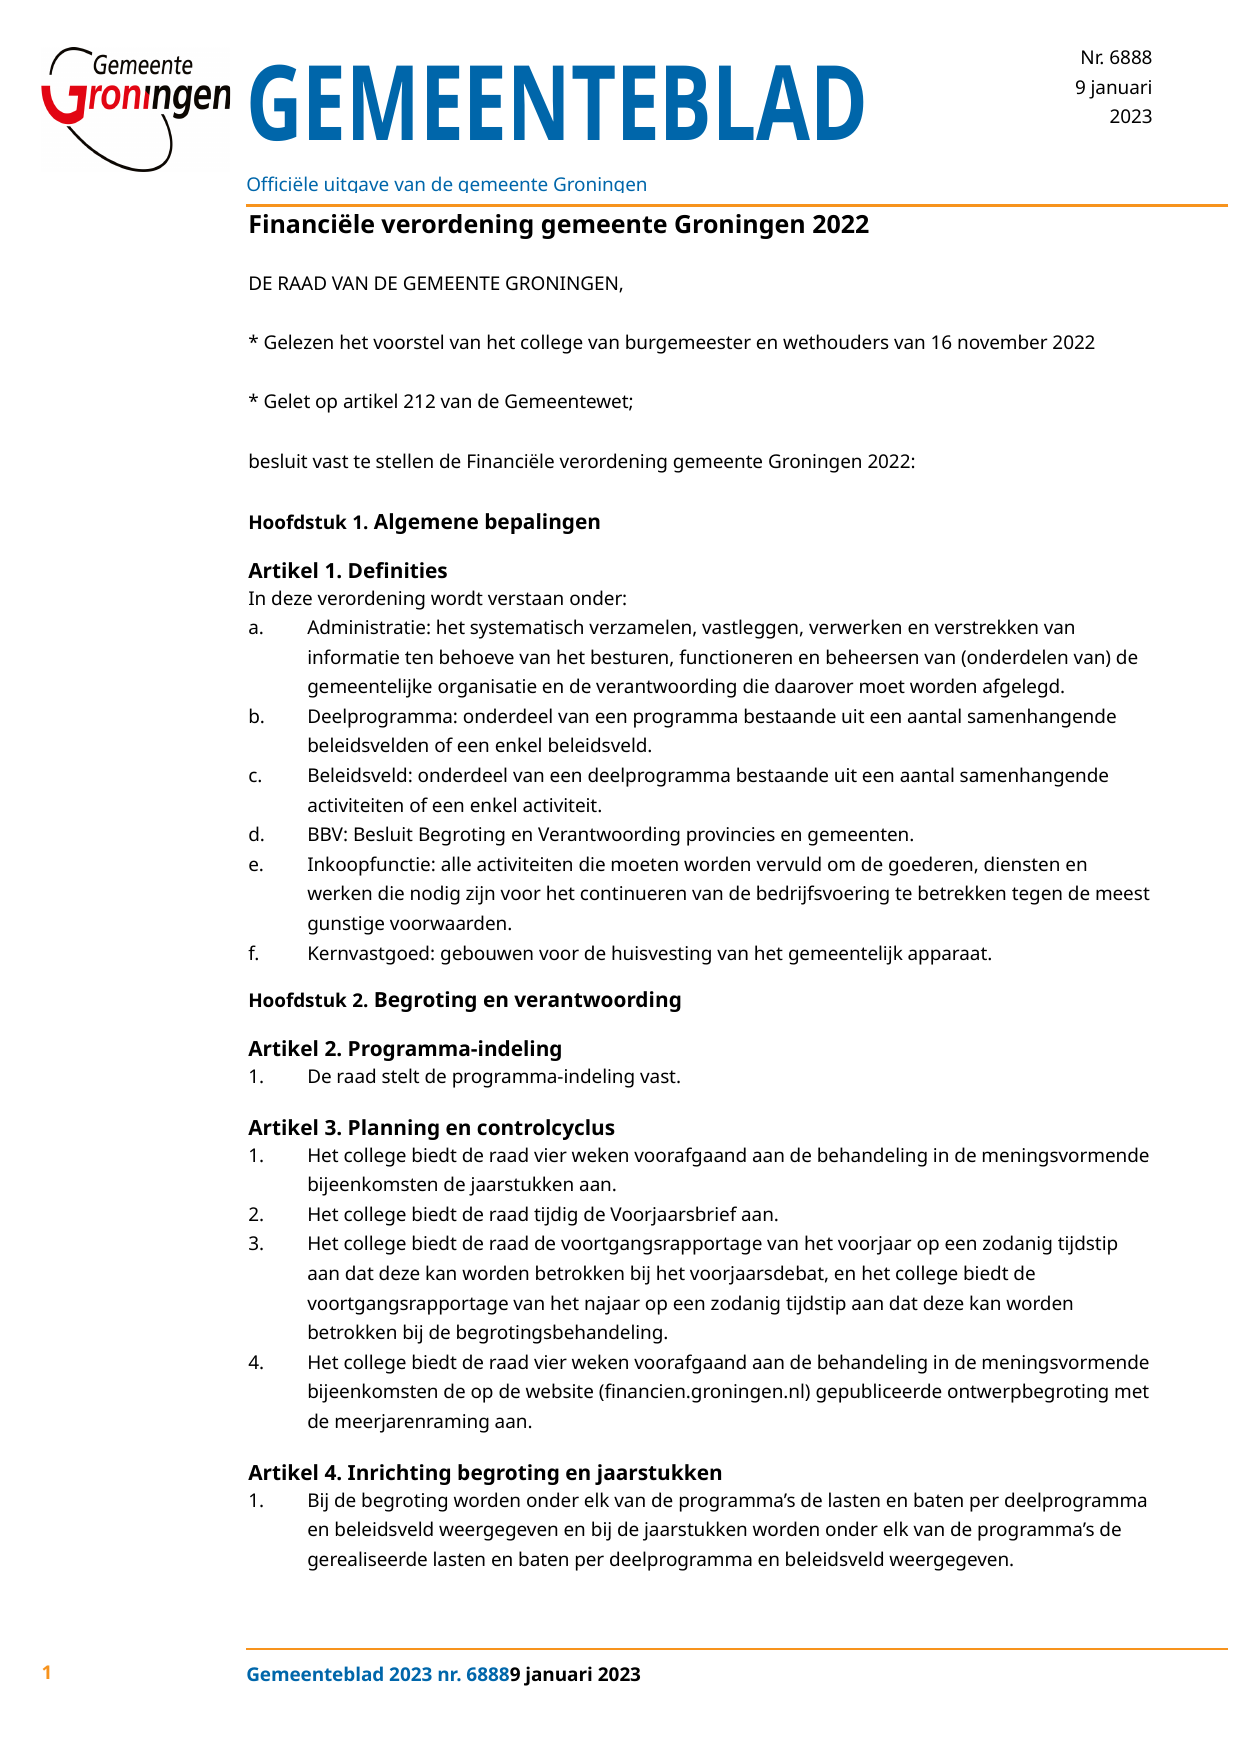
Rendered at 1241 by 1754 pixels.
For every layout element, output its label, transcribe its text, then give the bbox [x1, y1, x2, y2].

list Beleidsveld: onderdeel van een deelprogramma bestaande uit een aantal samenhangende activiteiten of een enkel activiteit. [248, 762, 1152, 817]
text Artikel 1. Definities [248, 556, 1152, 585]
list Het college biedt de raad vier weken voorafgaand aan de behandeling in de meningsvormende bijeenkomsten de jaarstukken aan. [248, 1142, 1152, 1197]
list Kernvastgoed: gebouwen voor de huisvesting van het gemeentelijk apparaat. [248, 940, 1152, 965]
list Deelprogramma: onderdeel van een programma bestaande uit een aantal samenhangende beleidsvelden of een enkel beleidsveld. [248, 703, 1152, 758]
text Financiële verordening gemeente Groningen 2022 [248, 207, 1152, 241]
list Het college biedt de raad vier weken voorafgaand aan de behandeling in de meningsvormende bijeenkomsten de op de website (financien.groningen.nl) gepubliceerde ontwerpbegroting met de meerjarenraming aan. [248, 1349, 1152, 1434]
text Artikel 3. Planning en controlcyclus [248, 1113, 1152, 1142]
list Het college biedt de raad tijdig de Voorjaarsbrief aan. [248, 1201, 1152, 1227]
text Artikel 2. Programma-indeling [248, 1034, 1152, 1063]
text DE RAAD VAN DE GEMEENTE GRONINGEN, [248, 270, 1152, 296]
text besluit vast te stellen de Financiële verordening gemeente Groningen 2022: [248, 448, 1152, 473]
list Het college biedt de raad de voortgangsrapportage van het voorjaar op een zodanig tijdstip aan dat deze kan worden betrokken bij het voorjaarsdebat, en het college biedt de voortgangsrapportage van het najaar op een zodanig tijdstip aan dat deze kan worden betrokken bij de begrotingsbehandeling. [248, 1231, 1152, 1345]
list BBV: Besluit Begroting en Verantwoording provincies en gemeenten. [248, 821, 1152, 847]
text Hoofdstuk 2. Begroting en verantwoording [248, 985, 1152, 1014]
list Administratie: het systematisch verzamelen, vastleggen, verwerken en verstrekken van informatie ten behoeve van het besturen, functioneren en beheersen van (onderdelen van) de gemeentelijke organisatie en de verantwoording die daarover moet worden afgelegd. [248, 614, 1152, 699]
text Hoofdstuk 1. Algemene bepalingen [248, 507, 1152, 535]
text In deze verordening wordt verstaan onder: [248, 585, 1152, 610]
text * Gelet op artikel 212 van de Gemeentewet; [248, 389, 1152, 414]
text Artikel 4. Inrichting begroting en jaarstukken [248, 1458, 1152, 1487]
list De raad stelt de programma-indeling vast. [248, 1063, 1152, 1089]
list Inkoopfunctie: alle activiteiten die moeten worden vervuld om de goederen, diensten en werken die nodig zijn voor het continueren van de bedrijfsvoering te betrekken tegen de meest gunstige voorwaarden. [248, 851, 1152, 936]
list Bij de begroting worden onder elk van de programma’s de lasten en baten per deelprogramma en beleidsveld weergegeven en bij de jaarstukken worden onder elk van de programma’s de gerealiseerde lasten en baten per deelprogramma en beleidsveld weergegeven. [248, 1487, 1152, 1572]
picture [41, 47, 231, 172]
text * Gelezen het voorstel van het college van burgemeester en wethouders van 16 november 2022 [248, 329, 1152, 355]
